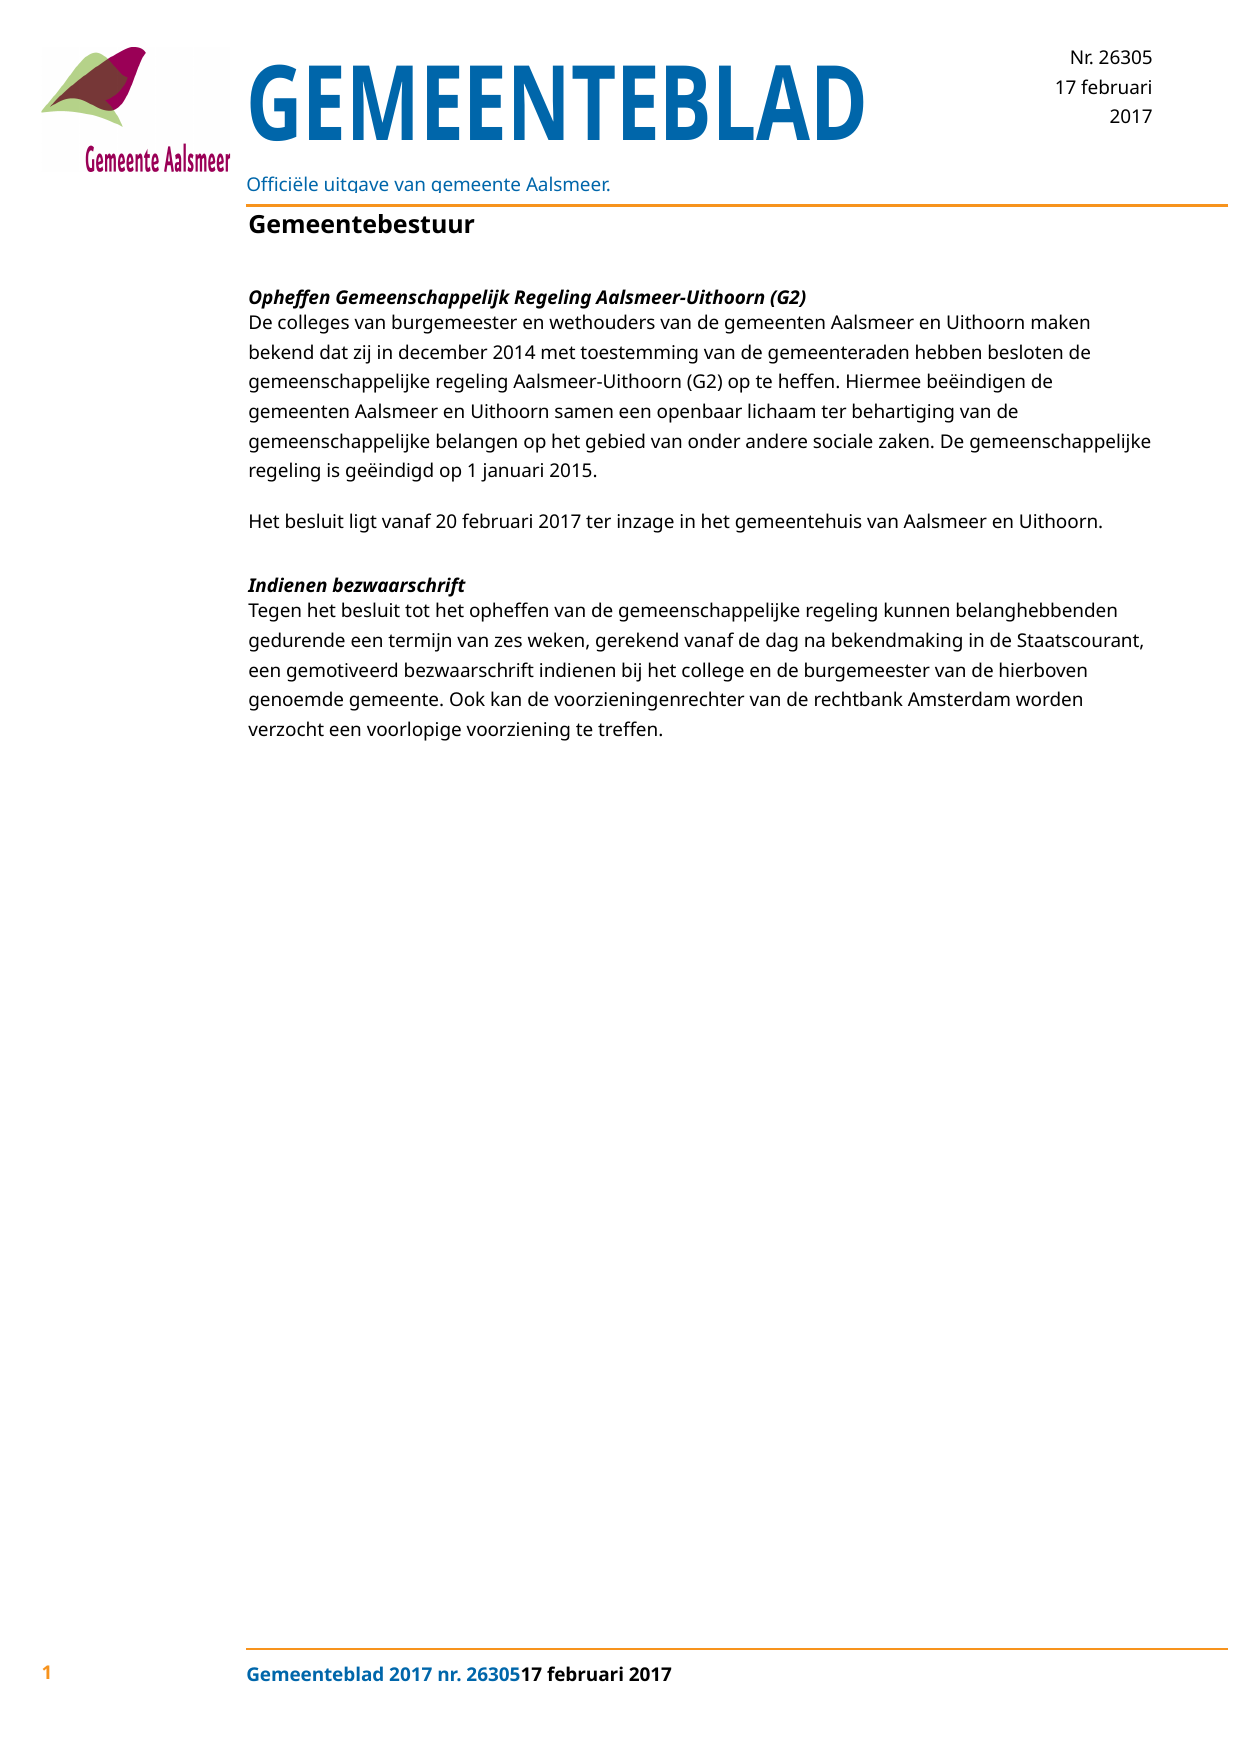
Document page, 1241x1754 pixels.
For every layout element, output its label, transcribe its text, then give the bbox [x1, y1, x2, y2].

text Indienen bezwaarschrift [248, 572, 1152, 598]
text Het besluit ligt vanaf 20 februari 2017 ter inzage in het gemeentehuis van Aalsmeer en Uithoorn. [248, 508, 1152, 534]
text De colleges van burgemeester en wethouders van de gemeenten Aalsmeer en Uithoorn maken bekend dat zij in december 2014 met toestemming van de gemeenteraden hebben besloten de gemeenschappelijke regeling Aalsmeer-Uithoorn (G2) op te heffen. Hiermee beëindigen de gemeenten Aalsmeer en Uithoorn samen een openbaar lichaam ter behartiging van de gemeenschappelijke belangen op het gebied van onder andere sociale zaken. De gemeenschappelijke regeling is geëindigd op 1 januari 2015. [248, 309, 1152, 483]
text Opheffen Gemeenschappelijk Regeling Aalsmeer-Uithoorn (G2) [248, 284, 1152, 309]
text Tegen het besluit tot het opheffen van de gemeenschappelijke regeling kunnen belanghebbenden gedurende een termijn van zes weken, gerekend vanaf de dag na bekendmaking in de Staatscourant, een gemotiveerd bezwaarschrift indienen bij het college en de burgemeester van de hierboven genoemde gemeente. Ook kan de voorzieningenrechter van de rechtbank Amsterdam worden verzocht een voorlopige voorziening te treffen. [248, 598, 1152, 742]
picture [41, 47, 231, 172]
text Gemeentebestuur [248, 207, 1152, 241]
